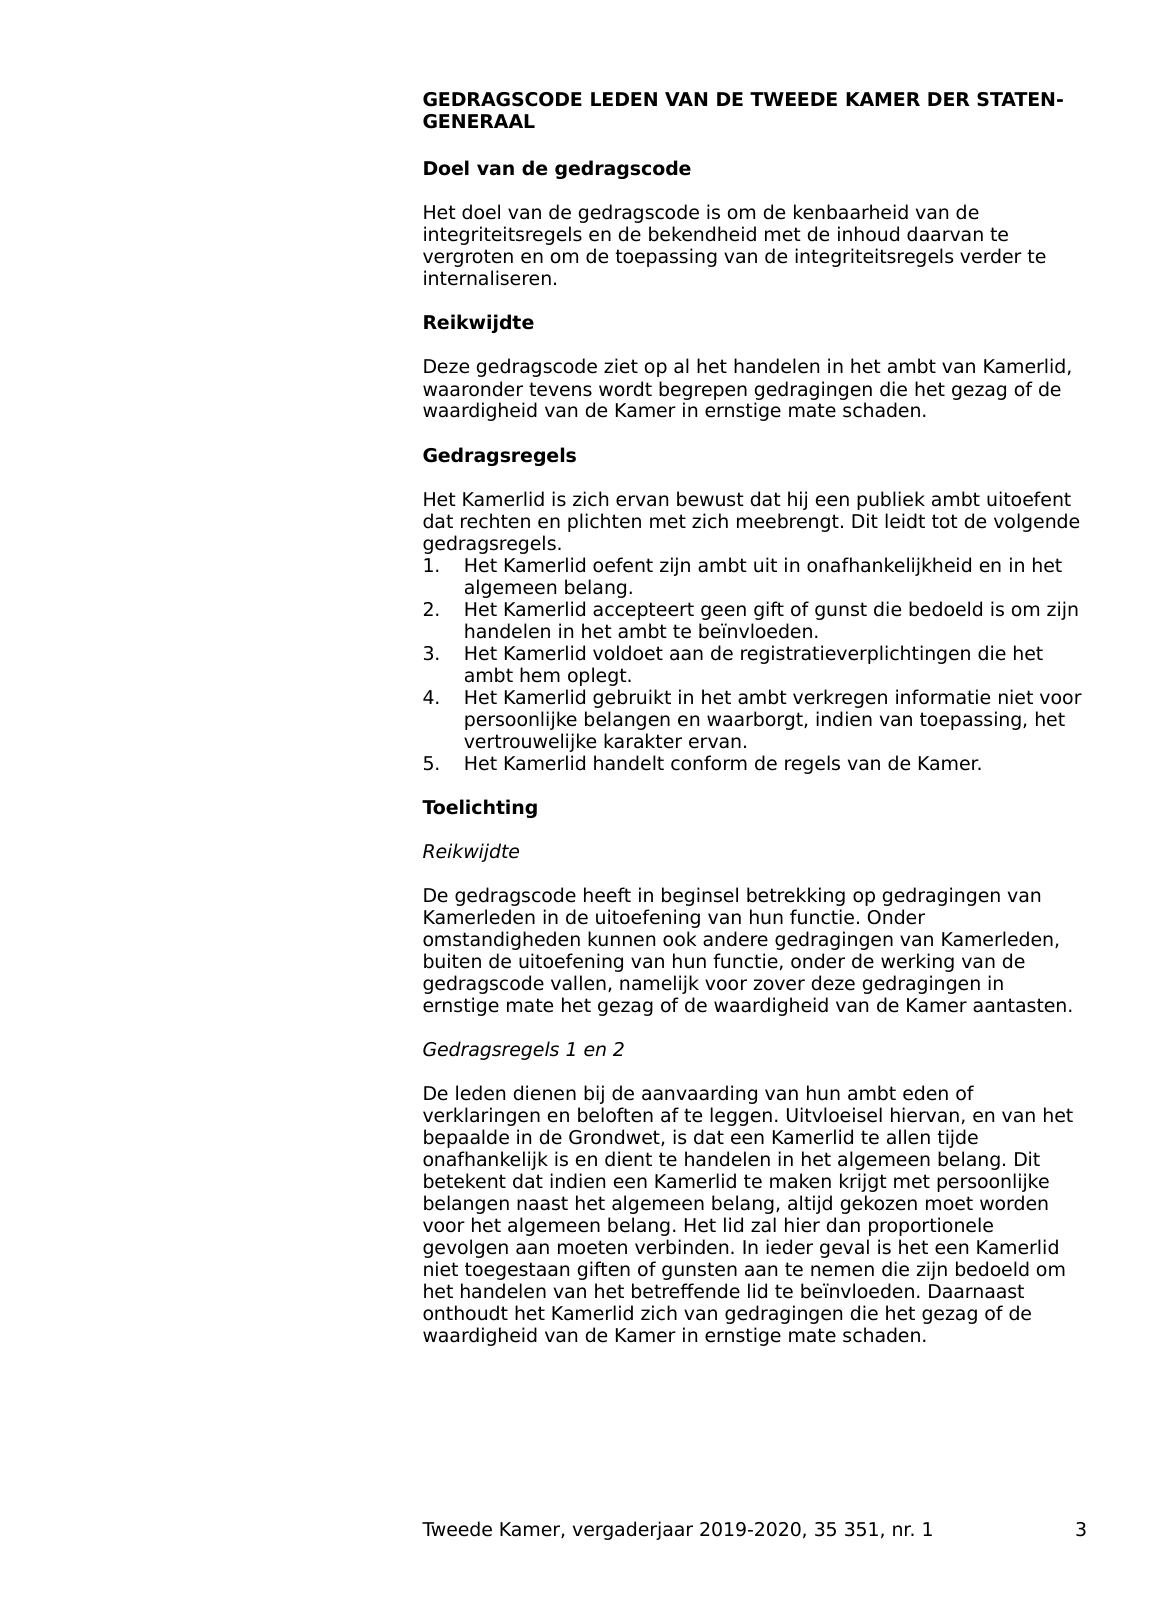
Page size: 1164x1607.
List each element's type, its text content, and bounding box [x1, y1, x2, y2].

subtitle Gedragsregels [422, 444, 1087, 467]
text 2. Het Kamerlid accepteert geen gift of gunst die bedoeld is om zijn handelen in het ambt te beïnvloeden. [422, 599, 1087, 643]
subtitle Gedragsregels 1 en 2 [422, 1039, 1087, 1061]
text De gedragscode heeft in beginsel betrekking op gedragingen van Kamerleden in de uitoefening van hun functie. Onder omstandigheden kunnen ook andere gedragingen van Kamerleden, buiten de uitoefening van hun functie, onder de werking van de gedragscode vallen, namelijk voor zover deze gedragingen in ernstige mate het gezag of de waardigheid van de Kamer aantasten. [422, 885, 1087, 1017]
text 3. Het Kamerlid voldoet aan de registratieverplichtingen die het ambt hem oplegt. [422, 643, 1087, 687]
text Deze gedragscode ziet op al het handelen in het ambt van Kamerlid, waaronder tevens wordt begrepen gedragingen die het gezag of de waardigheid van de Kamer in ernstige mate schaden. [422, 356, 1087, 422]
subtitle GEDRAGSCODE LEDEN VAN DE TWEEDE KAMER DER STATEN-GENERAAL [422, 89, 1087, 133]
text Het doel van de gedragscode is om de kenbaarheid van de integriteitsregels en de bekendheid met de inhoud daarvan te vergroten en om de toepassing van de integriteitsregels verder te internaliseren. [422, 202, 1087, 290]
text 4. Het Kamerlid gebruikt in het ambt verkregen informatie niet voor persoonlijke belangen en waarborgt, indien van toepassing, het vertrouwelijke karakter ervan. [422, 687, 1087, 752]
text Het Kamerlid is zich ervan bewust dat hij een publiek ambt uitoefent dat rechten en plichten met zich meebrengt. Dit leidt tot de volgende gedragsregels. [422, 489, 1087, 555]
subtitle Reikwijdte [422, 312, 1087, 334]
text 1. Het Kamerlid oefent zijn ambt uit in onafhankelijkheid en in het algemeen belang. [422, 555, 1087, 599]
subtitle Reikwijdte [422, 841, 1087, 863]
subtitle Toelichting [422, 797, 1087, 819]
text De leden dienen bij de aanvaarding van hun ambt eden of verklaringen en beloften af te leggen. Uitvloeisel hiervan, en van het bepaalde in de Grondwet, is dat een Kamerlid te allen tijde onafhankelijk is en dient te handelen in het algemeen belang. Dit betekent dat indien een Kamerlid te maken krijgt met persoonlijke belangen naast het algemeen belang, altijd gekozen moet worden voor het algemeen belang. Het lid zal hier dan proportionele gevolgen aan moeten verbinden. In ieder geval is het een Kamerlid niet toegestaan giften of gunsten aan te nemen die zijn bedoeld om het handelen van het betreffende lid te beïnvloeden. Daarnaast onthoudt het Kamerlid zich van gedragingen die het gezag of de waardigheid van de Kamer in ernstige mate schaden. [422, 1083, 1087, 1347]
subtitle Doel van de gedragscode [422, 158, 1087, 180]
text 5. Het Kamerlid handelt conform de regels van de Kamer. [422, 752, 1087, 774]
